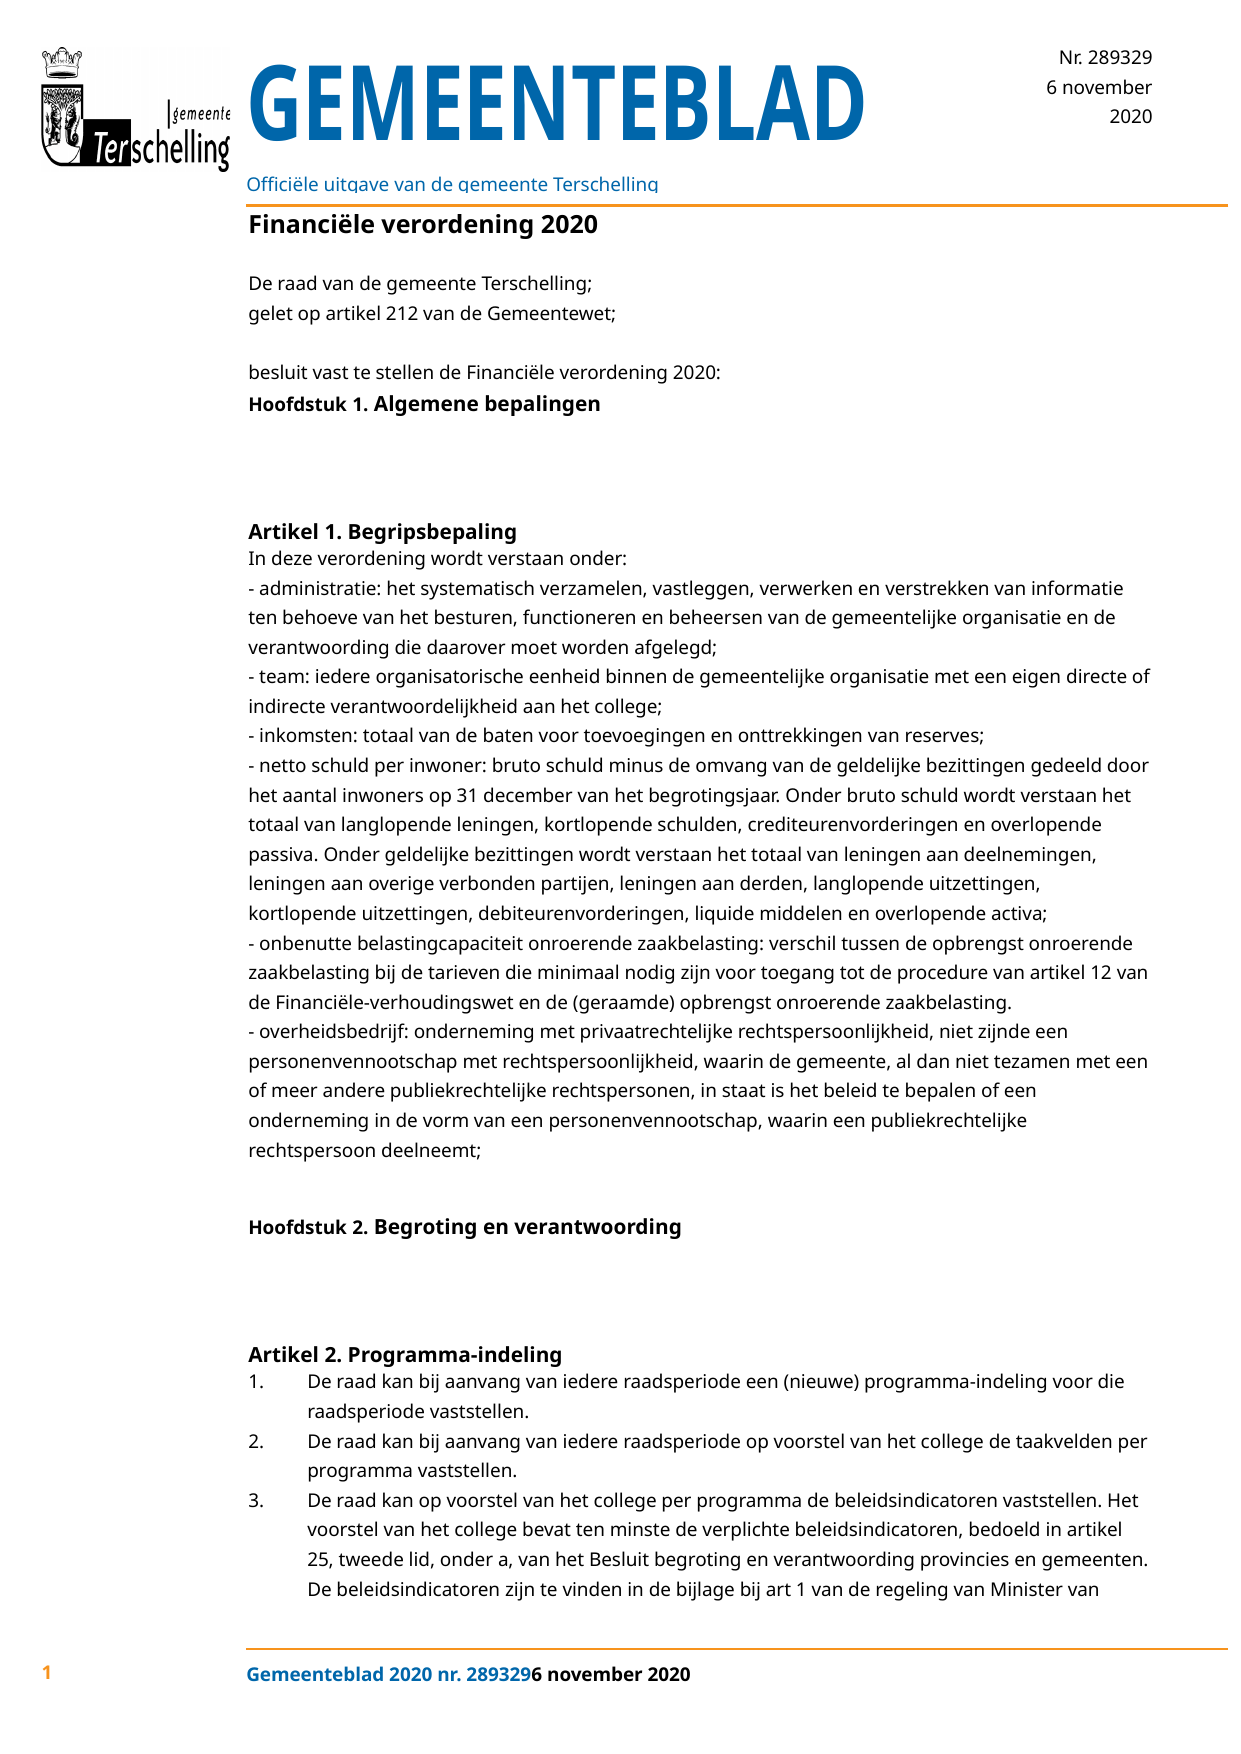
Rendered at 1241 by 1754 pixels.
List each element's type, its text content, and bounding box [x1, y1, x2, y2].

list De raad kan bij aanvang van iedere raadsperiode een (nieuwe) programma-indeling voor die raadsperiode vaststellen. [248, 1369, 1152, 1424]
text - onbenutte belastingcapaciteit onroerende zaakbelasting: verschil tussen de opbrengst onroerende zaakbelasting bij de tarieven die minimaal nodig zijn voor toegang tot de procedure van artikel 12 van de Financiële-verhoudingswet en de (geraamde) opbrengst onroerende zaakbelasting. [248, 930, 1152, 1015]
text Hoofdstuk 1. Algemene bepalingen [248, 389, 1152, 417]
text Artikel 1. Begripsbepaling [248, 517, 1152, 545]
list De raad kan op voorstel van het college per programma de beleidsindicatoren vaststellen. Het voorstel van het college bevat ten minste de verplichte beleidsindicatoren, bedoeld in artikel 25, tweede lid, onder a, van het Besluit begroting en verantwoording provincies en gemeenten. De beleidsindicatoren zijn te vinden in de bijlage bij art 1 van de regeling van Minister van [248, 1487, 1152, 1601]
text Hoofdstuk 2. Begroting en verantwoording [248, 1212, 1152, 1241]
text Artikel 2. Programma-indeling [248, 1340, 1152, 1369]
text Financiële verordening 2020 [248, 207, 1152, 241]
text - overheidsbedrijf: onderneming met privaatrechtelijke rechtspersoonlijkheid, niet zijnde een personenvennootschap met rechtspersoonlijkheid, waarin de gemeente, al dan niet tezamen met een of meer andere publiekrechtelijke rechtspersonen, in staat is het beleid te bepalen of een onderneming in de vorm van een personenvennootschap, waarin een publiekrechtelijke rechtspersoon deelneemt; [248, 1018, 1152, 1163]
text - inkomsten: totaal van de baten voor toevoegingen en onttrekkingen van reserves; [248, 723, 1152, 748]
text - administratie: het systematisch verzamelen, vastleggen, verwerken en verstrekken van informatie ten behoeve van het besturen, functioneren en beheersen van de gemeentelijke organisatie en de verantwoording die daarover moet worden afgelegd; [248, 575, 1152, 660]
text gelet op artikel 212 van de Gemeentewet; [248, 300, 1152, 326]
list De raad kan bij aanvang van iedere raadsperiode op voorstel van het college de taakvelden per programma vaststellen. [248, 1428, 1152, 1483]
text - netto schuld per inwoner: bruto schuld minus de omvang van de geldelijke bezittingen gedeeld door het aantal inwoners op 31 december van het begrotingsjaar. Onder bruto schuld wordt verstaan het totaal van langlopende leningen, kortlopende schulden, crediteurenvorderingen en overlopende passiva. Onder geldelijke bezittingen wordt verstaan het totaal van leningen aan deelnemingen, leningen aan overige verbonden partijen, leningen aan derden, langlopende uitzettingen, kortlopende uitzettingen, debiteurenvorderingen, liquide middelen en overlopende activa; [248, 752, 1152, 926]
text - team: iedere organisatorische eenheid binnen de gemeentelijke organisatie met een eigen directe of indirecte verantwoordelijkheid aan het college; [248, 663, 1152, 719]
text In deze verordening wordt verstaan onder: [248, 545, 1152, 571]
text besluit vast te stellen de Financiële verordening 2020: [248, 359, 1152, 385]
picture [41, 47, 231, 172]
text De raad van de gemeente Terschelling; [248, 270, 1152, 296]
